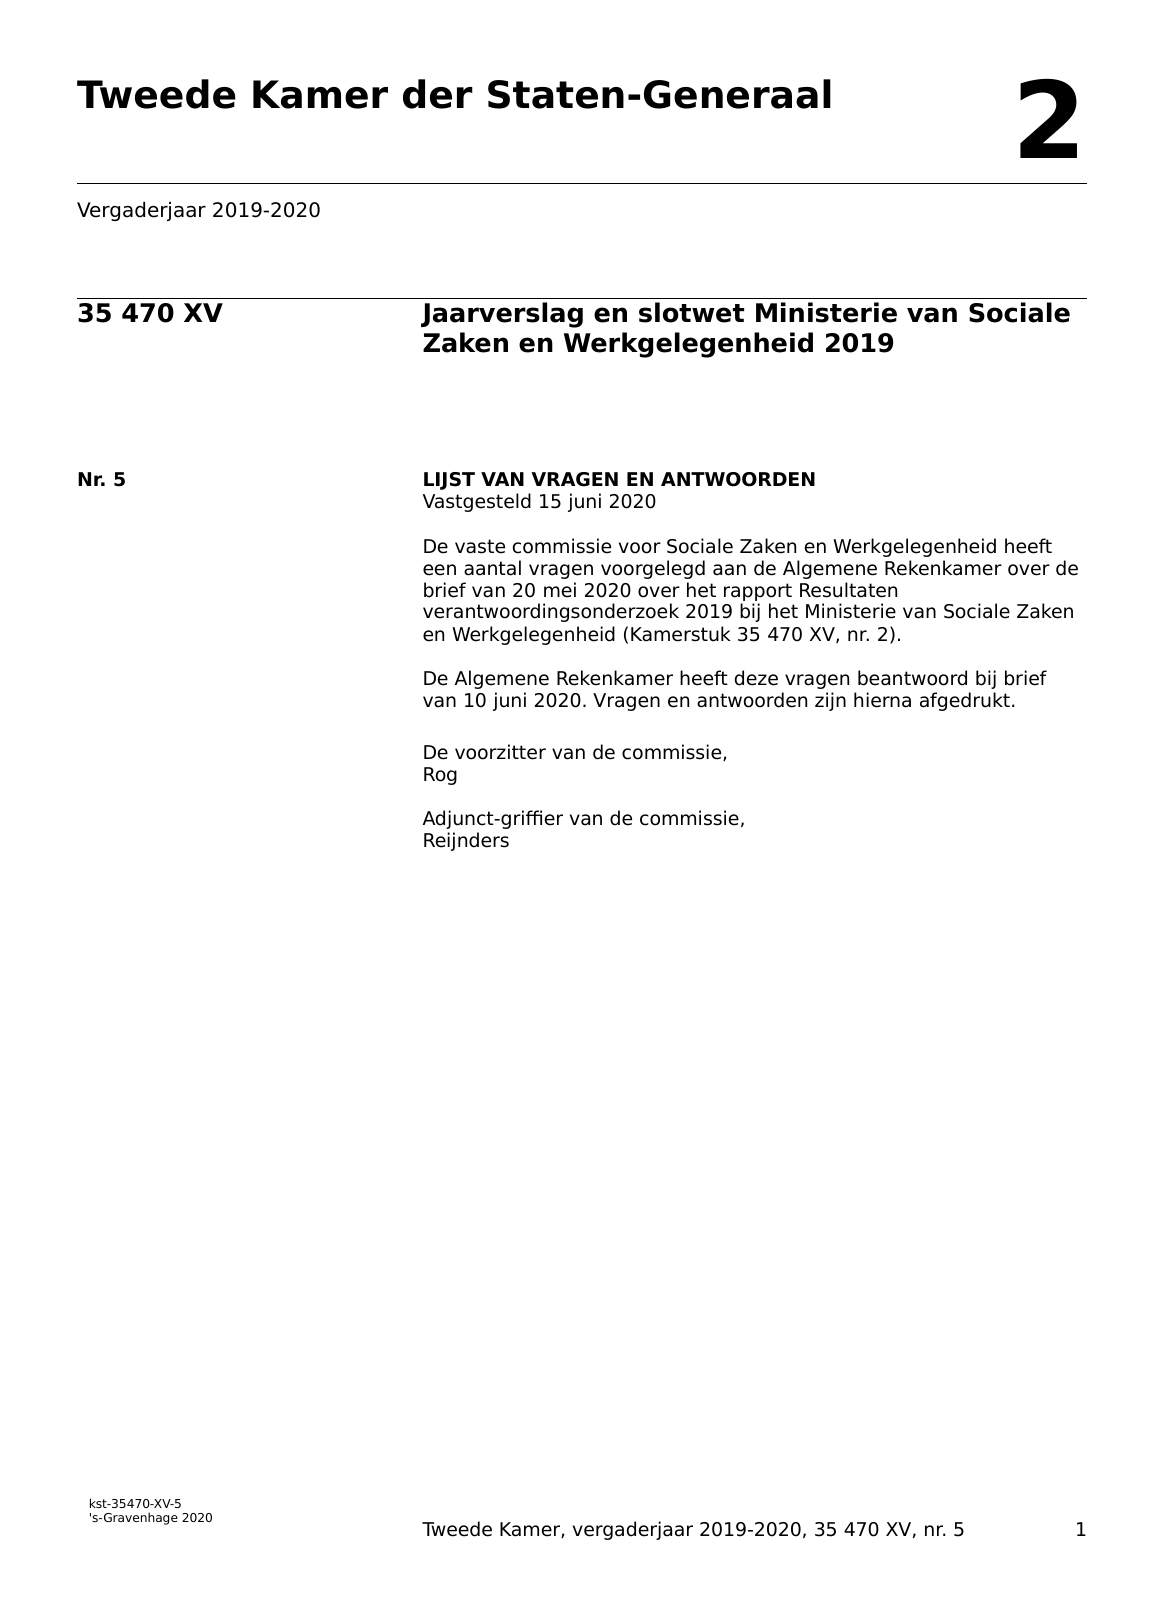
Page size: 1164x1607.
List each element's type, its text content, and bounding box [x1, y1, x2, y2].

table_cell Vergaderjaar 2019-2020 [77, 184, 1087, 298]
text De voorzitter van de commissie, Rog [422, 742, 1087, 786]
table_header Tweede Kamer der Staten-Generaal [77, 59, 886, 183]
subtitle 35 470 XV Jaarverslag en slotwet Ministerie van Sociale Zaken en Werkgelegenheid 2019 [77, 299, 1087, 358]
text Adjunct-griffier van de commissie, Reijnders [422, 808, 1087, 852]
text De Algemene Rekenkamer heeft deze vragen beantwoord bij brief van 10 juni 2020. Vragen en antwoorden zijn hierna afgedrukt. [422, 668, 1087, 712]
text Vastgesteld 15 juni 2020 [422, 491, 1087, 513]
table_header 2 [886, 59, 1087, 183]
subtitle Nr. 5 LIJST VAN VRAGEN EN ANTWOORDEN [77, 469, 1087, 491]
text kst-35470-XV-5 [88, 1497, 323, 1511]
text 's-Gravenhage 2020 [88, 1511, 323, 1525]
text De vaste commissie voor Sociale Zaken en Werkgelegenheid heeft een aantal vragen voorgelegd aan de Algemene Rekenkamer over de brief van 20 mei 2020 over het rapport Resultaten verantwoordingsonderzoek 2019 bij het Ministerie van Sociale Zaken en Werkgelegenheid (Kamerstuk 35 470 XV, nr. 2). [422, 536, 1087, 645]
